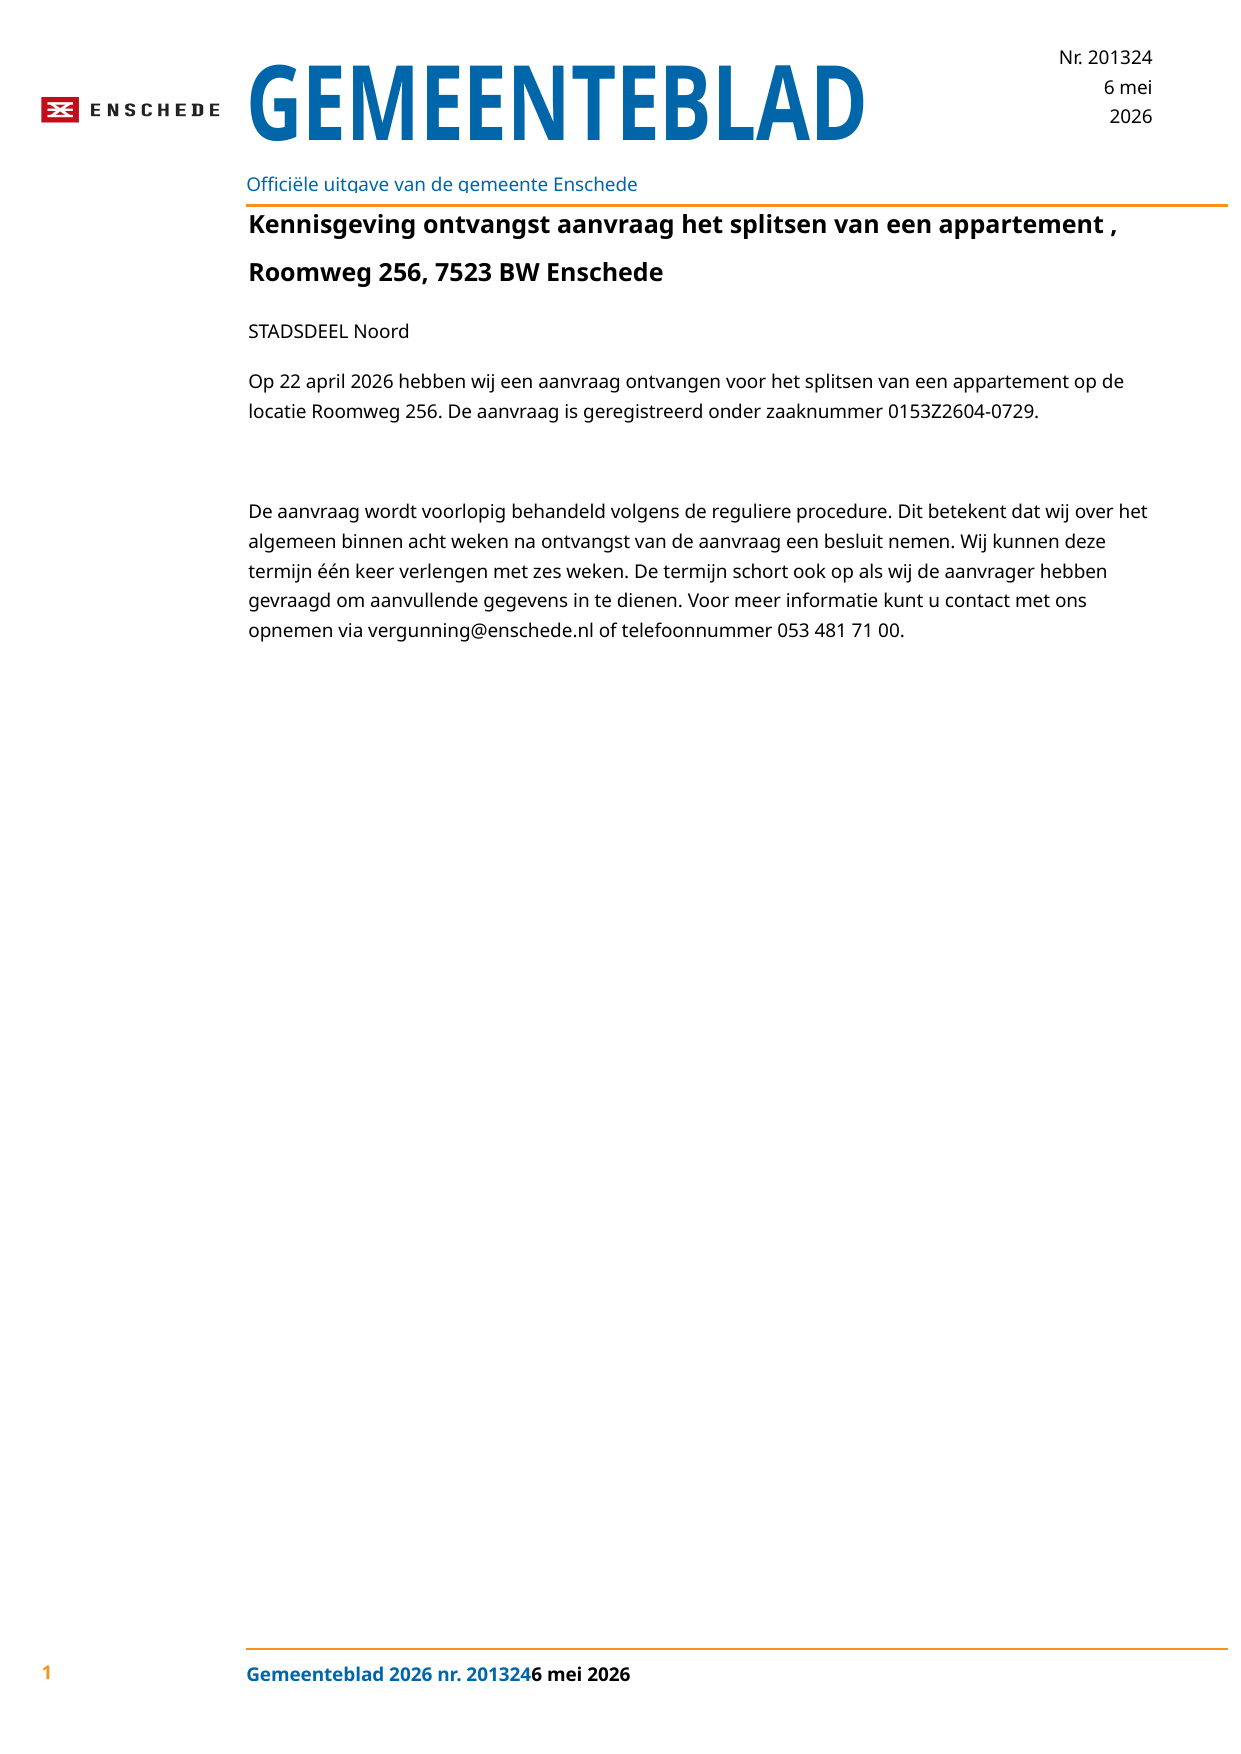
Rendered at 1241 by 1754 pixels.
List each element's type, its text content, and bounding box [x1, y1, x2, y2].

text De aanvraag wordt voorlopig behandeld volgens de reguliere procedure. Dit betekent dat wij over het algemeen binnen acht weken na ontvangst van de aanvraag een besluit nemen. Wij kunnen deze termijn één keer verlengen met zes weken. De termijn schort ook op als wij de aanvrager hebben gevraagd om aanvullende gegevens in te dienen. Voor meer informatie kunt u contact met ons opnemen via vergunning@enschede.nl of telefoonnummer 053 481 71 00. [248, 499, 1152, 643]
text STADSDEEL Noord [248, 318, 1152, 344]
text Kennisgeving ontvangst aanvraag het splitsen van een appartement , Roomweg 256, 7523 BW Enschede [248, 207, 1152, 288]
text Op 22 april 2026 hebben wij een aanvraag ontvangen voor het splitsen van een appartement op de locatie Roomweg 256. De aanvraag is geregistreerd onder zaaknummer 0153Z2604-0729. [248, 368, 1152, 424]
picture [41, 47, 231, 172]
